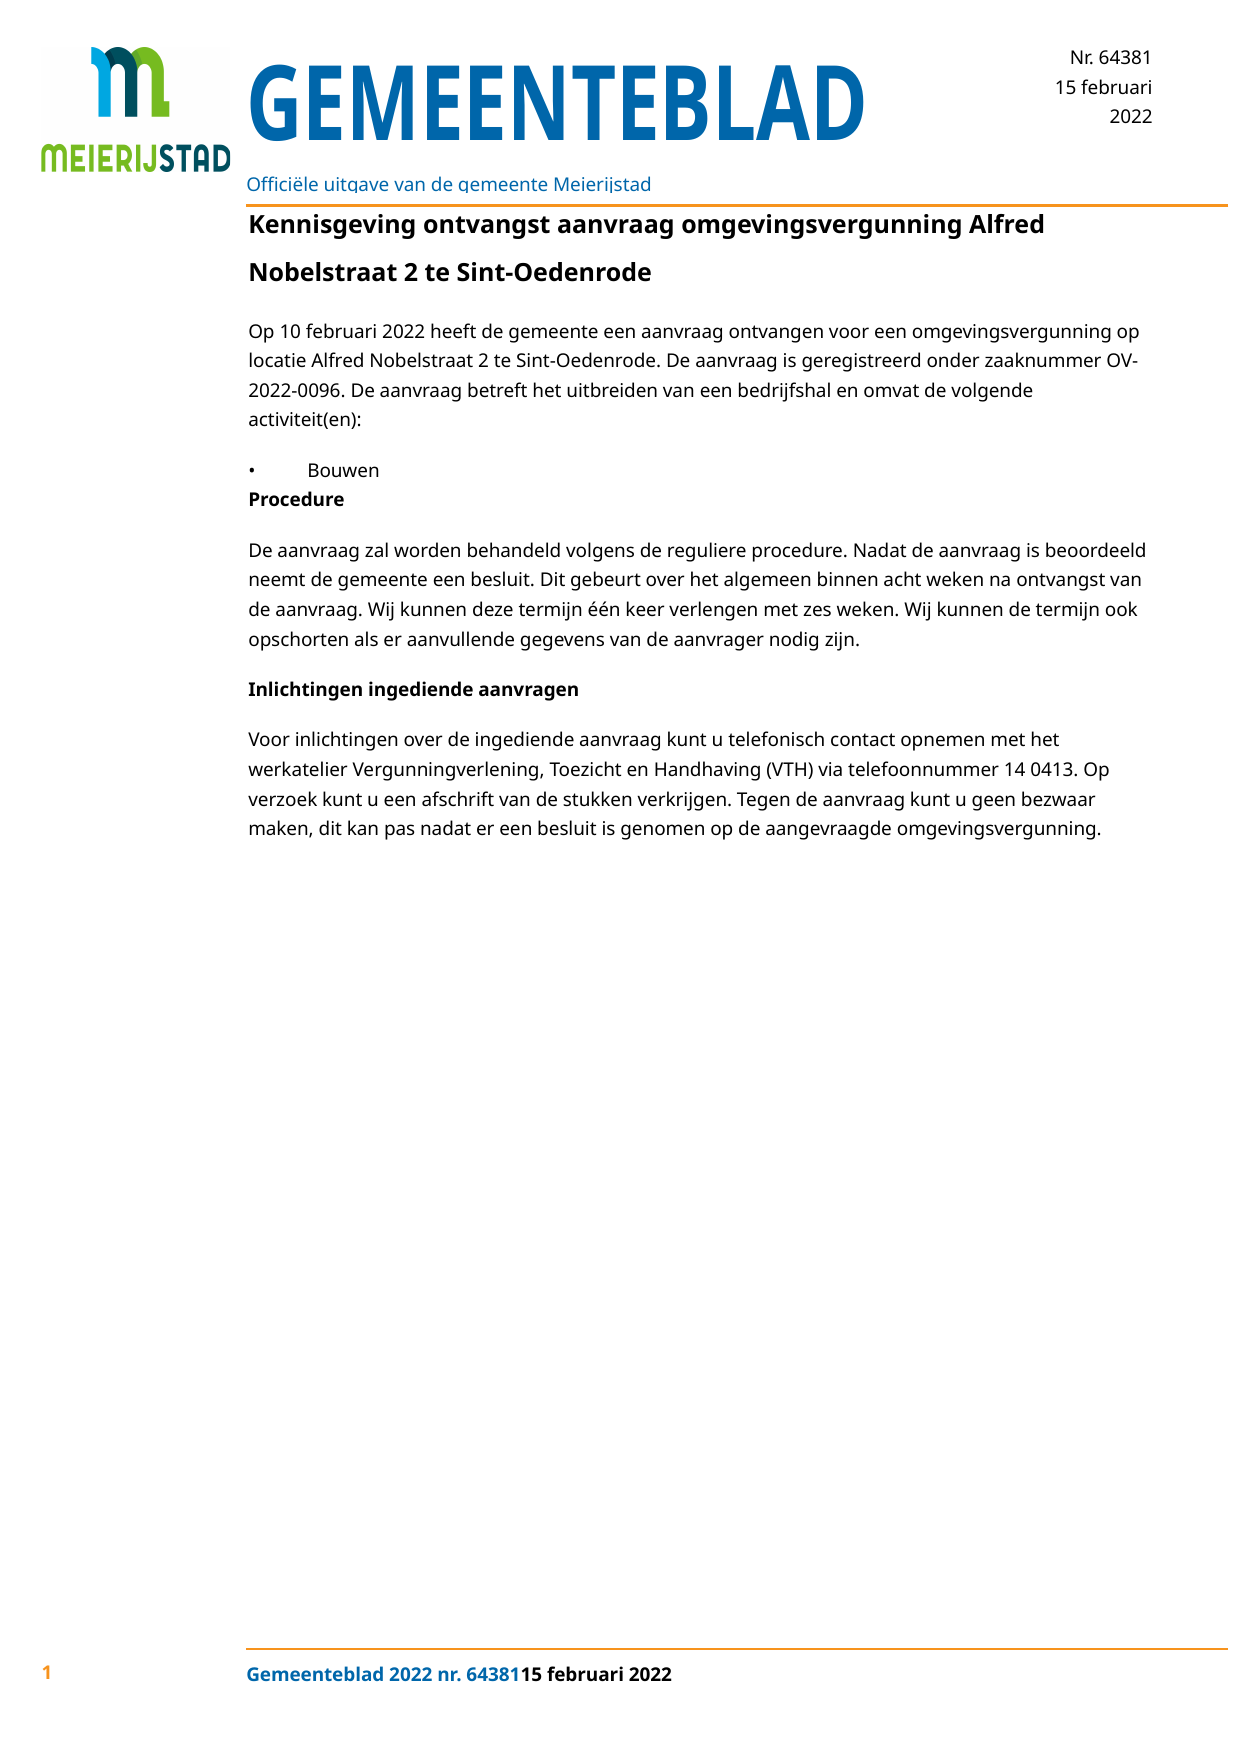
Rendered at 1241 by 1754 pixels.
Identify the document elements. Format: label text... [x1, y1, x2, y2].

text Op 10 februari 2022 heeft de gemeente een aanvraag ontvangen voor een omgevingsvergunning op locatie Alfred Nobelstraat 2 te Sint-Oedenrode. De aanvraag is geregistreerd onder zaaknummer OV-2022-0096. De aanvraag betreft het uitbreiden van een bedrijfshal en omvat de volgende activiteit(en): [248, 318, 1152, 432]
text Voor inlichtingen over de ingediende aanvraag kunt u telefonisch contact opnemen met het werkatelier Vergunningverlening, Toezicht en Handhaving (VTH) via telefoonnummer 14 0413. Op verzoek kunt u een afschrift van de stukken verkrijgen. Tegen de aanvraag kunt u geen bezwaar maken, dit kan pas nadat er een besluit is genomen op de aangevraagde omgevingsvergunning. [248, 727, 1152, 841]
text De aanvraag zal worden behandeld volgens de reguliere procedure. Nadat de aanvraag is beoordeeld neemt de gemeente een besluit. Dit gebeurt over het algemeen binnen acht weken na ontvangst van de aanvraag. Wij kunnen deze termijn één keer verlengen met zes weken. Wij kunnen de termijn ook opschorten als er aanvullende gegevens van de aanvrager nodig zijn. [248, 537, 1152, 652]
text Inlichtingen ingediende aanvragen [248, 676, 1152, 702]
text Procedure [248, 487, 1152, 512]
text Kennisgeving ontvangst aanvraag omgevingsvergunning Alfred Nobelstraat 2 te Sint-Oedenrode [248, 207, 1152, 288]
picture [41, 47, 231, 172]
list Bouwen [248, 457, 1152, 483]
